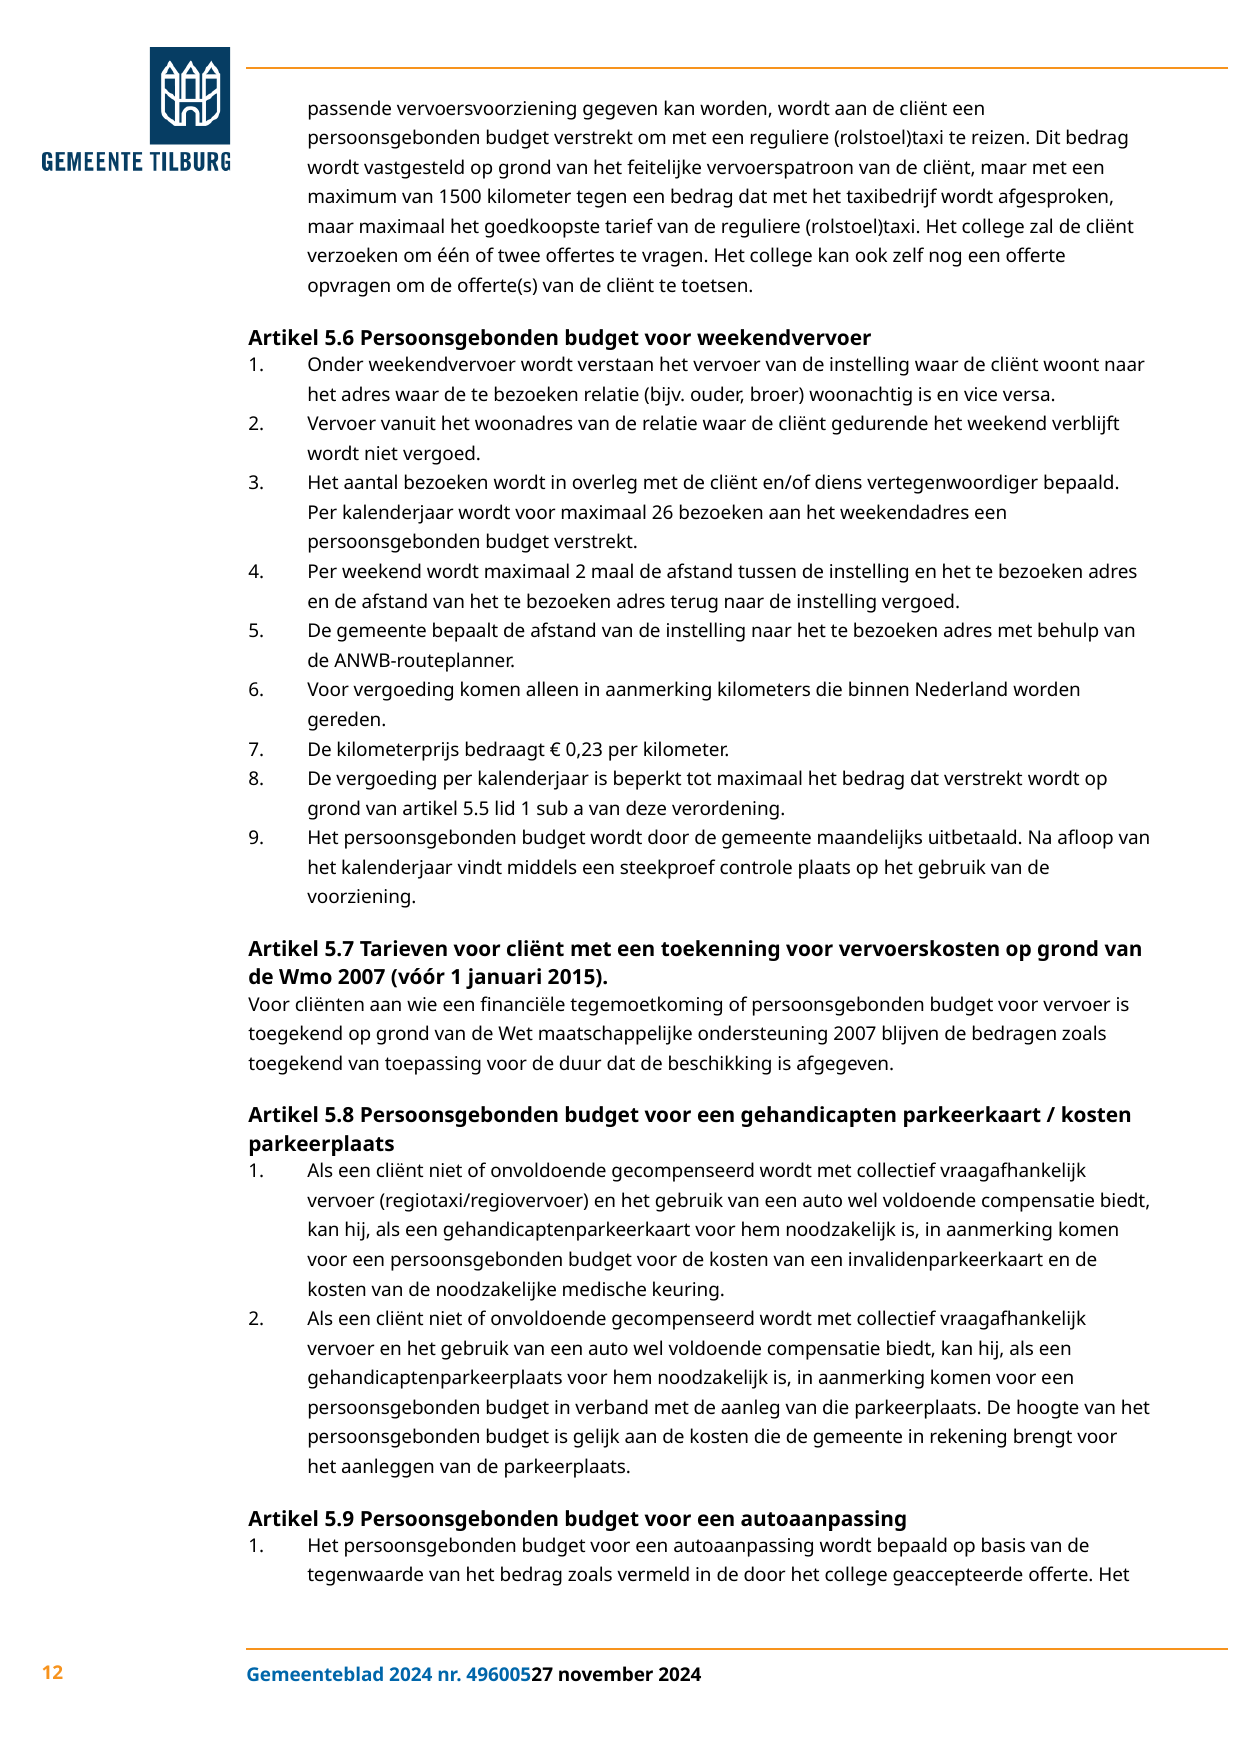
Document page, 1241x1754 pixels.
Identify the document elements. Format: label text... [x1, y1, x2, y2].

list Voor vergoeding komen alleen in aanmerking kilometers die binnen Nederland worden gereden. [248, 677, 1152, 732]
text Artikel 5.7 Tarieven voor cliënt met een toekenning voor vervoerskosten op grond van de Wmo 2007 (vóór 1 januari 2015). [248, 934, 1152, 991]
list De gemeente bepaalt de afstand van de instelling naar het te bezoeken adres met behulp van de ANWB-routeplanner. [248, 617, 1152, 673]
list Het aantal bezoeken wordt in overleg met de cliënt en/of diens vertegenwoordiger bepaald. Per kalenderjaar wordt voor maximaal 26 bezoeken aan het weekendadres een persoonsgebonden budget verstrekt. [248, 469, 1152, 554]
text Voor cliënten aan wie een financiële tegemoetkoming of persoonsgebonden budget voor vervoer is toegekend op grond van de Wet maatschappelijke ondersteuning 2007 blijven de bedragen zoals toegekend van toepassing voor de duur dat de beschikking is afgegeven. [248, 991, 1152, 1076]
list Als een cliënt niet of onvoldoende gecompenseerd wordt met collectief vraagafhankelijk vervoer (regiotaxi/regiovervoer) en het gebruik van een auto wel voldoende compensatie biedt, kan hij, als een gehandicaptenparkeerkaart voor hem noodzakelijk is, in aanmerking komen voor een persoonsgebonden budget voor de kosten van een invalidenparkeerkaart en de kosten van de noodzakelijke medische keuring. [248, 1157, 1152, 1301]
list De vergoeding per kalenderjaar is beperkt tot maximaal het bedrag dat verstrekt wordt op grond van artikel 5.5 lid 1 sub a van deze verordening. [248, 765, 1152, 821]
list Het persoonsgebonden budget voor een autoaanpassing wordt bepaald op basis van de tegenwaarde van het bedrag zoals vermeld in de door het college geaccepteerde offerte. Het [248, 1532, 1152, 1587]
text Artikel 5.8 Persoonsgebonden budget voor een gehandicapten parkeerkaart / kosten parkeerplaats [248, 1101, 1152, 1157]
list Vervoer vanuit het woonadres van de relatie waar de cliënt gedurende het weekend verblijft wordt niet vergoed. [248, 410, 1152, 466]
list passende vervoersvoorziening gegeven kan worden, wordt aan de cliënt een persoonsgebonden budget verstrekt om met een reguliere (rolstoel)taxi te reizen. Dit bedrag wordt vastgesteld op grond van het feitelijke vervoerspatroon van de cliënt, maar met een maximum van 1500 kilometer tegen een bedrag dat met het taxibedrijf wordt afgesproken, maar maximaal het goedkoopste tarief van de reguliere (rolstoel)taxi. Het college zal de cliënt verzoeken om één of twee offertes te vragen. Het college kan ook zelf nog een offerte opvragen om de offerte(s) van de cliënt te toetsen. [248, 95, 1152, 298]
text Artikel 5.9 Persoonsgebonden budget voor een autoaanpassing [248, 1504, 1152, 1532]
list Per weekend wordt maximaal 2 maal de afstand tussen de instelling en het te bezoeken adres en de afstand van het te bezoeken adres terug naar de instelling vergoed. [248, 558, 1152, 613]
list De kilometerprijs bedraagt € 0,23 per kilometer. [248, 736, 1152, 761]
list Als een cliënt niet of onvoldoende gecompenseerd wordt met collectief vraagafhankelijk vervoer en het gebruik van een auto wel voldoende compensatie biedt, kan hij, als een gehandicaptenparkeerplaats voor hem noodzakelijk is, in aanmerking komen voor een persoonsgebonden budget in verband met de aanleg van die parkeerplaats. De hoogte van het persoonsgebonden budget is gelijk aan de kosten die de gemeente in rekening brengt voor het aanleggen van de parkeerplaats. [248, 1305, 1152, 1479]
picture [41, 47, 231, 172]
list Het persoonsgebonden budget wordt door de gemeente maandelijks uitbetaald. Na afloop van het kalenderjaar vindt middels een steekproef controle plaats op het gebruik van de voorziening. [248, 824, 1152, 909]
list Onder weekendvervoer wordt verstaan het vervoer van de instelling waar de cliënt woont naar het adres waar de te bezoeken relatie (bijv. ouder, broer) woonachtig is en vice versa. [248, 351, 1152, 406]
text Artikel 5.6 Persoonsgebonden budget voor weekendvervoer [248, 323, 1152, 351]
